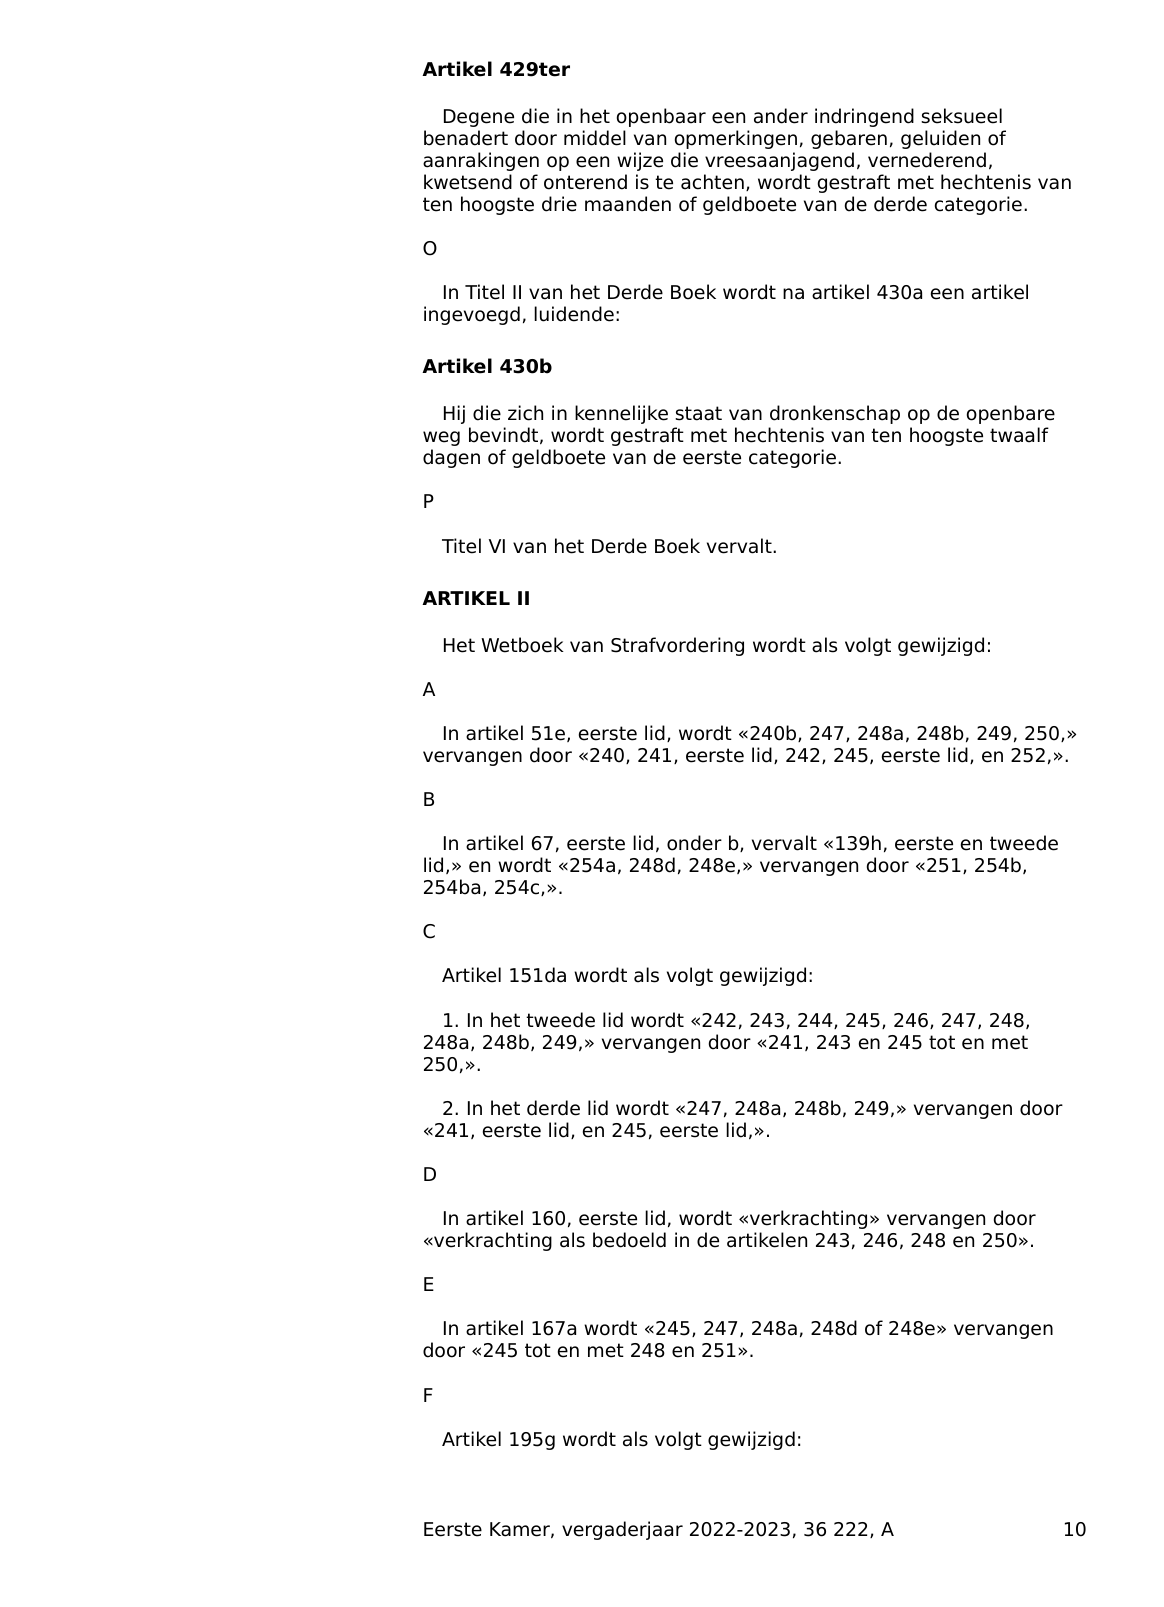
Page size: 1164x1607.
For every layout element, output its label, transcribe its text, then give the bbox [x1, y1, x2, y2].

text O [422, 238, 1087, 260]
text Het Wetboek van Strafvordering wordt als volgt gewijzigd: [422, 634, 1087, 656]
subtitle ARTIKEL II [422, 587, 1087, 609]
text B [422, 789, 1087, 811]
text P [422, 491, 1087, 513]
text In artikel 167a wordt «245, 247, 248a, 248d of 248e» vervangen door «245 tot en met 248 en 251». [422, 1318, 1087, 1362]
text In artikel 51e, eerste lid, wordt «240b, 247, 248a, 248b, 249, 250,» vervangen door «240, 241, eerste lid, 242, 245, eerste lid, en 252,». [422, 723, 1087, 767]
subtitle Artikel 430b [422, 356, 1087, 378]
text 1. In het tweede lid wordt «242, 243, 244, 245, 246, 247, 248, 248a, 248b, 249,» vervangen door «241, 243 en 245 tot en met 250,». [422, 1009, 1087, 1076]
subtitle Artikel 429ter [422, 59, 1087, 81]
text In artikel 67, eerste lid, onder b, vervalt «139h, eerste en tweede lid,» en wordt «254a, 248d, 248e,» vervangen door «251, 254b, 254ba, 254c,». [422, 833, 1087, 899]
text Titel VI van het Derde Boek vervalt. [422, 536, 1087, 557]
text 2. In het derde lid wordt «247, 248a, 248b, 249,» vervangen door «241, eerste lid, en 245, eerste lid,». [422, 1098, 1087, 1142]
text A [422, 679, 1087, 701]
text F [422, 1384, 1087, 1406]
text C [422, 921, 1087, 943]
text Hij die zich in kennelijke staat van dronkenschap op de openbare weg bevindt, wordt gestraft met hechtenis van ten hoogste twaalf dagen of geldboete van de eerste categorie. [422, 403, 1087, 469]
text Artikel 151da wordt als volgt gewijzigd: [422, 965, 1087, 987]
text In Titel II van het Derde Boek wordt na artikel 430a een artikel ingevoegd, luidende: [422, 282, 1087, 326]
text Artikel 195g wordt als volgt gewijzigd: [422, 1429, 1087, 1451]
text Degene die in het openbaar een ander indringend seksueel benadert door middel van opmerkingen, gebaren, geluiden of aanrakingen op een wijze die vreesaanjagend, vernederend, kwetsend of onterend is te achten, wordt gestraft met hechtenis van ten hoogste drie maanden of geldboete van de derde categorie. [422, 106, 1087, 216]
text E [422, 1274, 1087, 1296]
text D [422, 1164, 1087, 1186]
text In artikel 160, eerste lid, wordt «verkrachting» vervangen door «verkrachting als bedoeld in de artikelen 243, 246, 248 en 250». [422, 1208, 1087, 1252]
